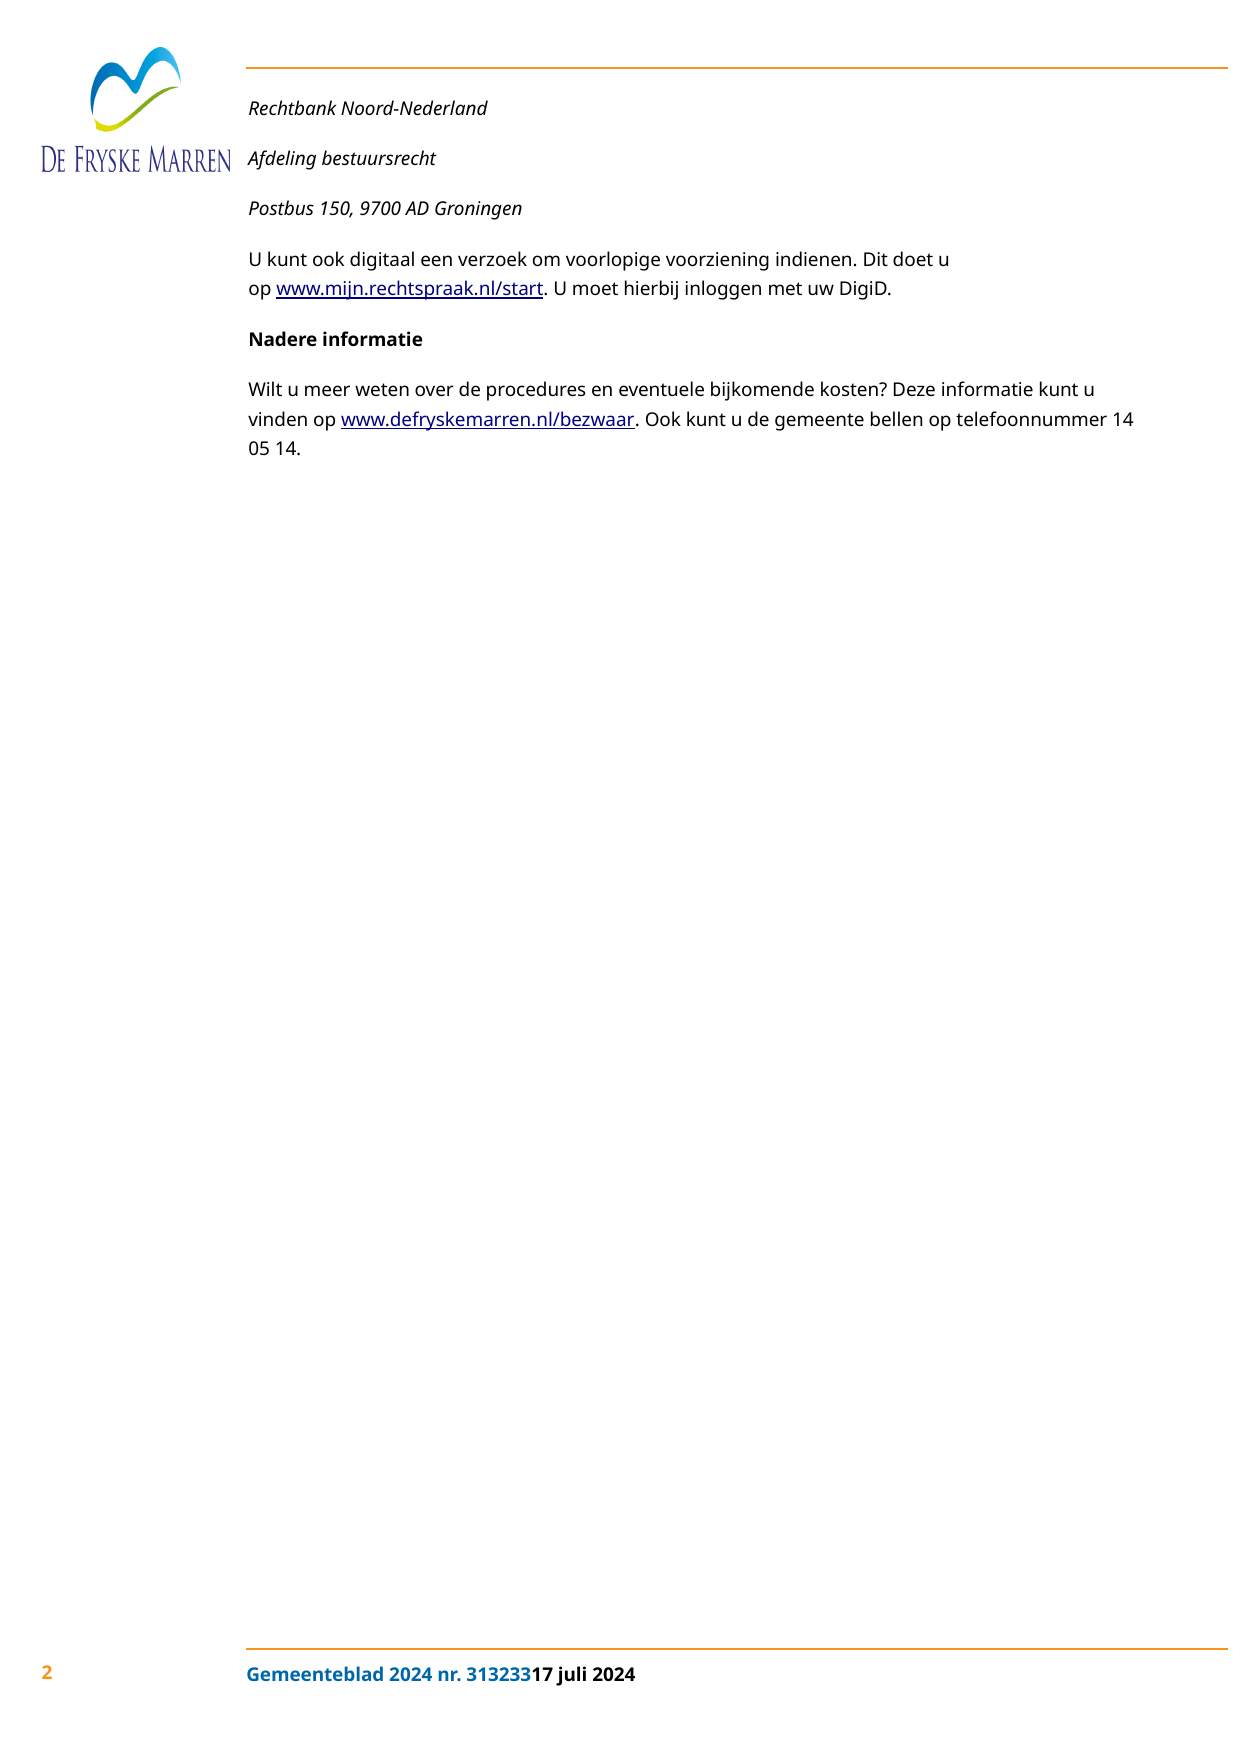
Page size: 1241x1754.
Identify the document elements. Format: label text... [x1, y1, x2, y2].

text Postbus 150, 9700 AD Groningen [248, 196, 1152, 221]
text Rechtbank Noord-Nederland [248, 95, 1152, 121]
text U kunt ook digitaal een verzoek om voorlopige voorziening indienen. Dit doet u op www.mijn.rechtspraak.nl/start. U moet hierbij inloggen met uw DigiD. [248, 246, 1152, 301]
picture [41, 47, 231, 172]
text Afdeling bestuursrecht [248, 145, 1152, 171]
text Nadere informatie [248, 326, 1152, 352]
text Wilt u meer weten over de procedures en eventuele bijkomende kosten? Deze informatie kunt u vinden op www.defryskemarren.nl/bezwaar. Ook kunt u de gemeente bellen op telefoonnummer 14 05 14. [248, 376, 1152, 461]
